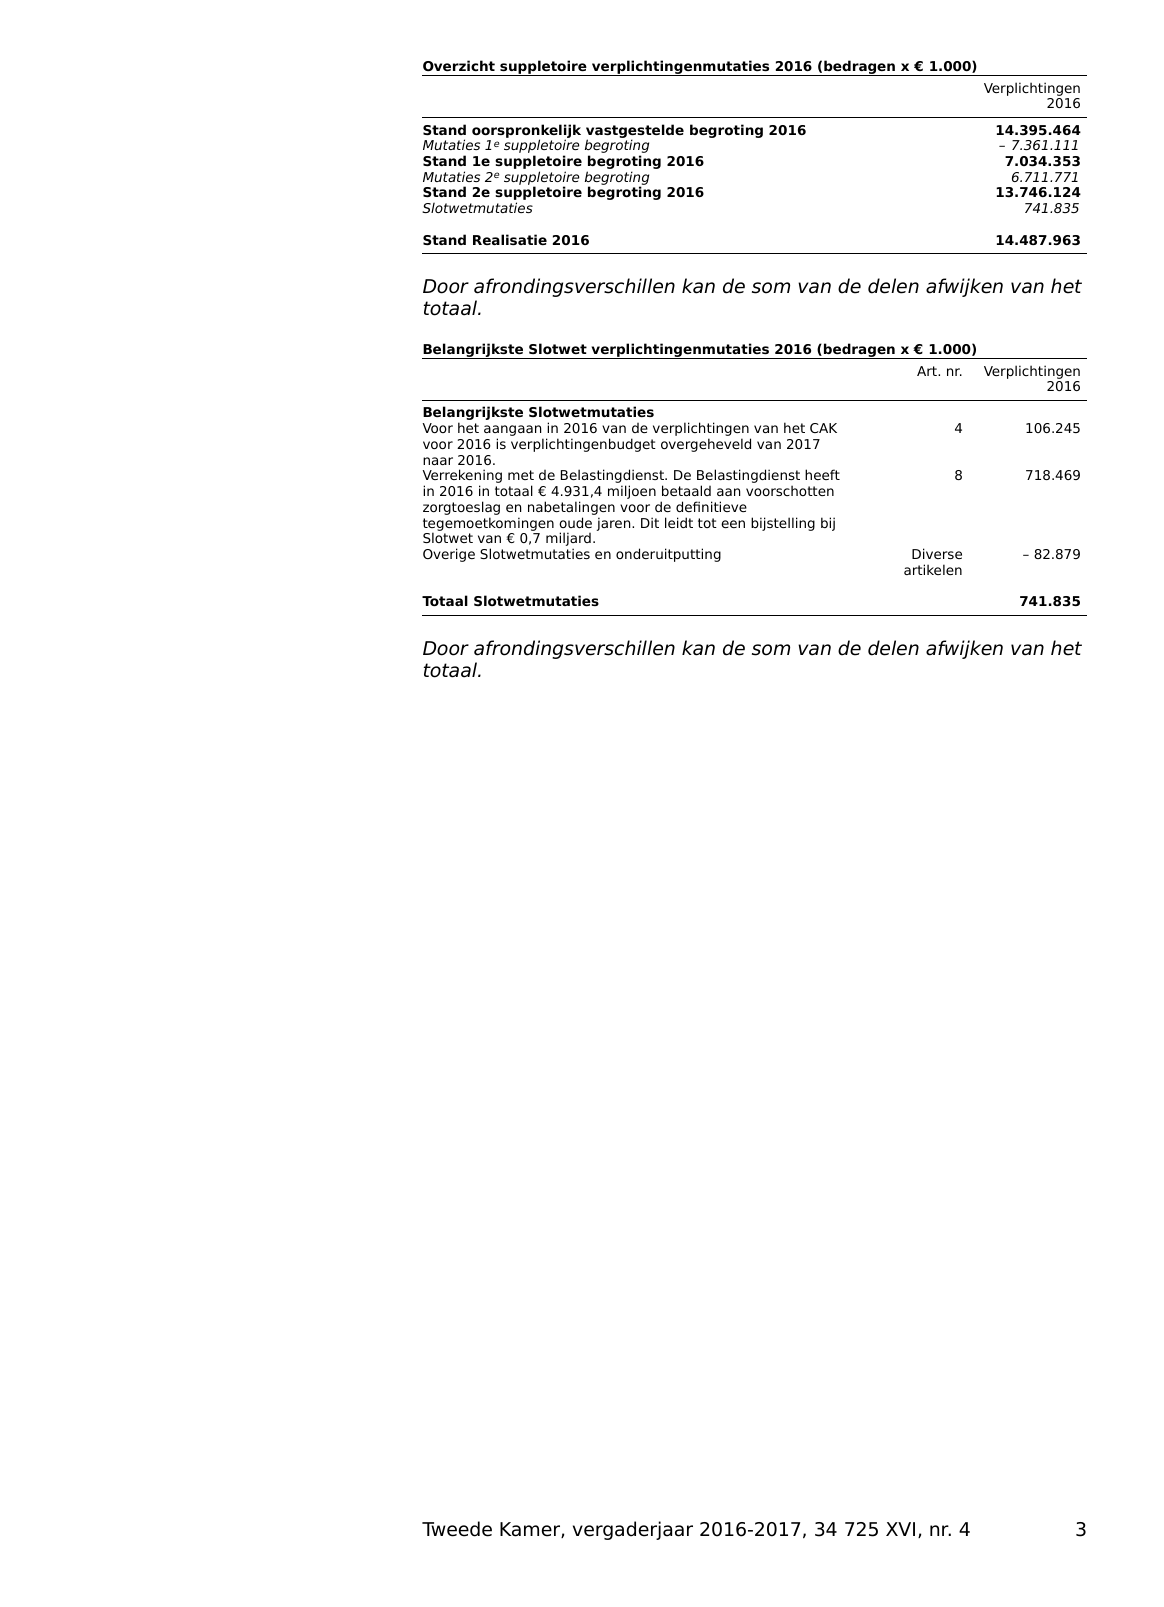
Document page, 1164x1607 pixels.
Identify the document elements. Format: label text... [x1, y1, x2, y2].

table_cell [954, 217, 1087, 232]
table_cell Voor het aangaan in 2016 van de verplichtingen van het CAK voor 2016 is verplichtingenbudget overgeheveld van 2017 naar 2016. [422, 421, 850, 468]
table_cell Diverse artikelen [850, 547, 968, 578]
table_cell Slotwetmutaties [422, 201, 954, 217]
table_cell 6.711.771 [954, 170, 1087, 185]
table_cell 14.395.464 [954, 118, 1087, 138]
table_cell [969, 401, 1087, 421]
table_cell Belangrijkste Slotwetmutaties [422, 401, 850, 421]
table_cell 741.835 [954, 201, 1087, 217]
table_cell Totaal Slotwetmutaties [422, 594, 850, 614]
table_cell 8 [850, 468, 968, 547]
table_cell Stand 1e suppletoire begroting 2016 [422, 154, 954, 169]
table_cell [422, 578, 850, 594]
table_cell 4 [850, 421, 968, 468]
table_header Overzicht suppletoire verplichtingenmutaties 2016 (bedragen x € 1.000) [422, 59, 1087, 75]
table_cell Overige Slotwetmutaties en onderuitputting [422, 547, 850, 578]
table_cell 14.487.963 [954, 233, 1087, 253]
table_cell 13.746.124 [954, 185, 1087, 201]
table_cell [850, 594, 968, 614]
table_cell [422, 359, 850, 399]
table_cell Verplichtingen 2016 [969, 359, 1087, 399]
table_cell Stand 2e suppletoire begroting 2016 [422, 185, 954, 201]
table_cell 718.469 [969, 468, 1087, 547]
table_header Belangrijkste Slotwet verplichtingenmutaties 2016 (bedragen x € 1.000) [422, 342, 1087, 358]
table_cell Stand oorspronkelijk vastgestelde begroting 2016 [422, 118, 954, 138]
table_cell Verrekening met de Belastingdienst. De Belastingdienst heeft in 2016 in totaal € 4.931,4 miljoen betaald aan voorschotten zorgtoeslag en nabetalingen voor de definitieve tegemoetkomingen oude jaren. Dit leidt tot een bijstelling bij Slotwet van € 0,7 miljard. [422, 468, 850, 547]
table_cell [422, 76, 954, 117]
table_cell [969, 578, 1087, 594]
table_cell Mutaties 2e suppletoire begroting [422, 170, 954, 185]
table_cell 106.245 [969, 421, 1087, 468]
table_cell 7.034.353 [954, 154, 1087, 169]
table_cell [850, 578, 968, 594]
table_cell 741.835 [969, 594, 1087, 614]
table_cell Mutaties 1e suppletoire begroting [422, 138, 954, 154]
table_cell [850, 401, 968, 421]
table_cell – 7.361.111 [954, 138, 1087, 154]
text Door afrondingsverschillen kan de som van de delen afwijken van het totaal. [422, 276, 1087, 320]
table_cell Verplichtingen 2016 [954, 76, 1087, 117]
table_cell [422, 217, 954, 232]
table_cell – 82.879 [969, 547, 1087, 578]
text Door afrondingsverschillen kan de som van de delen afwijken van het totaal. [422, 638, 1087, 682]
table_cell Stand Realisatie 2016 [422, 233, 954, 253]
table_cell Art. nr. [850, 359, 968, 399]
